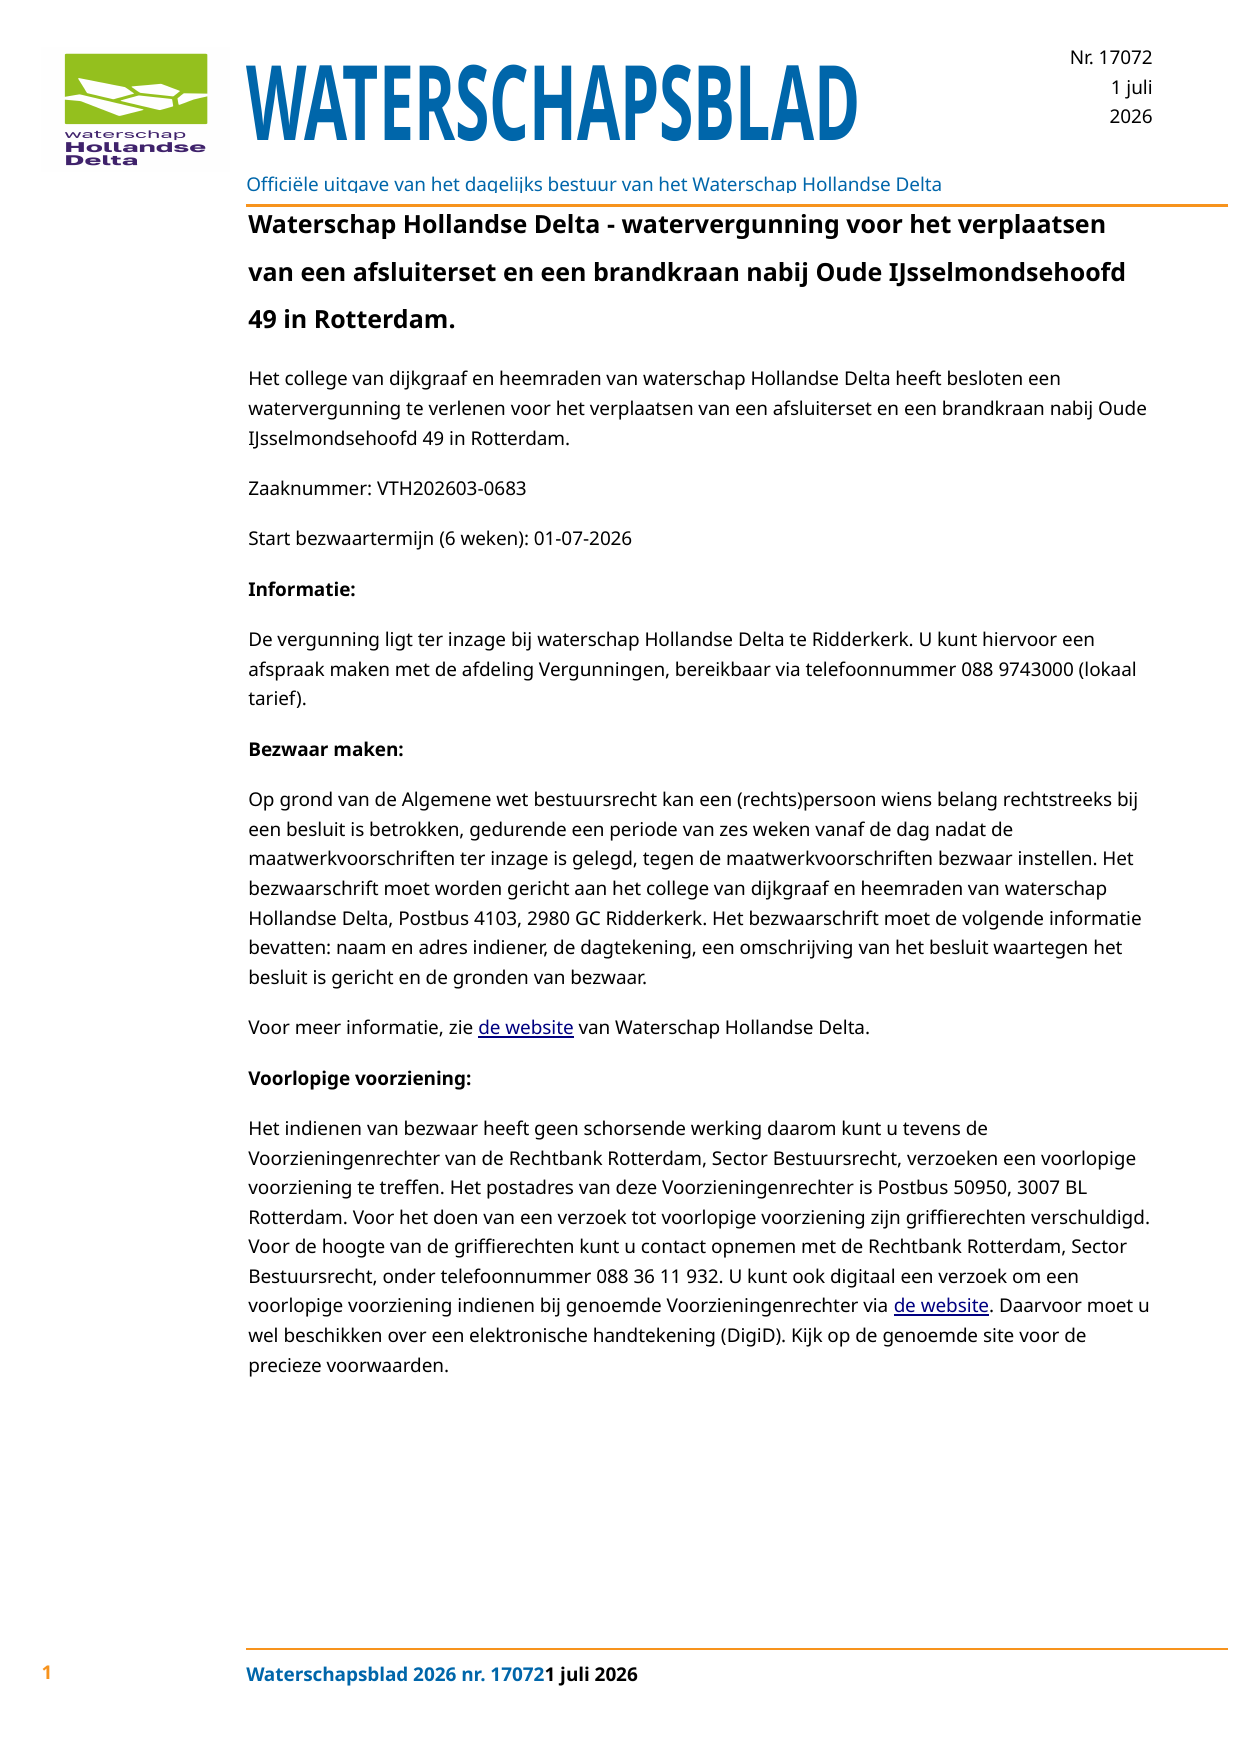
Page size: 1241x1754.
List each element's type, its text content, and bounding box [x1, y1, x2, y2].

text Zaaknummer: VTH202603-0683 [248, 475, 1152, 501]
text De vergunning ligt ter inzage bij waterschap Hollandse Delta te Ridderkerk. U kunt hiervoor een afspraak maken met de afdeling Vergunningen, bereikbaar via telefoonnummer 088 9743000 (lokaal tarief). [248, 626, 1152, 711]
text Informatie: [248, 576, 1152, 602]
picture [41, 47, 231, 172]
text Bezwaar maken: [248, 736, 1152, 762]
text Waterschap Hollandse Delta - watervergunning voor het verplaatsen van een afsluiterset en een brandkraan nabij Oude IJsselmondsehoofd 49 in Rotterdam. [248, 207, 1152, 336]
text Voorlopige voorziening: [248, 1065, 1152, 1090]
text Start bezwaartermijn (6 weken): 01-07-2026 [248, 526, 1152, 551]
text Op grond van de Algemene wet bestuursrecht kan een (rechts)persoon wiens belang rechtstreeks bij een besluit is betrokken, gedurende een periode van zes weken vanaf de dag nadat de maatwerkvoorschriften ter inzage is gelegd, tegen de maatwerkvoorschriften bezwaar instellen. Het bezwaarschrift moet worden gericht aan het college van dijkgraaf en heemraden van waterschap Hollandse Delta, Postbus 4103, 2980 GC Ridderkerk. Het bezwaarschrift moet de volgende informatie bevatten: naam en adres indiener, de dagtekening, een omschrijving van het besluit waartegen het besluit is gericht en de gronden van bezwaar. [248, 786, 1152, 989]
text Het indienen van bezwaar heeft geen schorsende werking daarom kunt u tevens de Voorzieningenrechter van de Rechtbank Rotterdam, Sector Bestuursrecht, verzoeken een voorlopige voorziening te treffen. Het postadres van deze Voorzieningenrechter is Postbus 50950, 3007 BL Rotterdam. Voor het doen van een verzoek tot voorlopige voorziening zijn griffierechten verschuldigd. Voor de hoogte van de griffierechten kunt u contact opnemen met de Rechtbank Rotterdam, Sector Bestuursrecht, onder telefoonnummer 088 36 11 932. U kunt ook digitaal een verzoek om een voorlopige voorziening indienen bij genoemde Voorzieningenrechter via de website. Daarvoor moet u wel beschikken over een elektronische handtekening (DigiD). Kijk op de genoemde site voor de precieze voorwaarden. [248, 1115, 1152, 1377]
text Voor meer informatie, zie de website van Waterschap Hollandse Delta. [248, 1014, 1152, 1040]
text Het college van dijkgraaf en heemraden van waterschap Hollandse Delta heeft besloten een watervergunning te verlenen voor het verplaatsen van een afsluiterset en een brandkraan nabij Oude IJsselmondsehoofd 49 in Rotterdam. [248, 366, 1152, 450]
